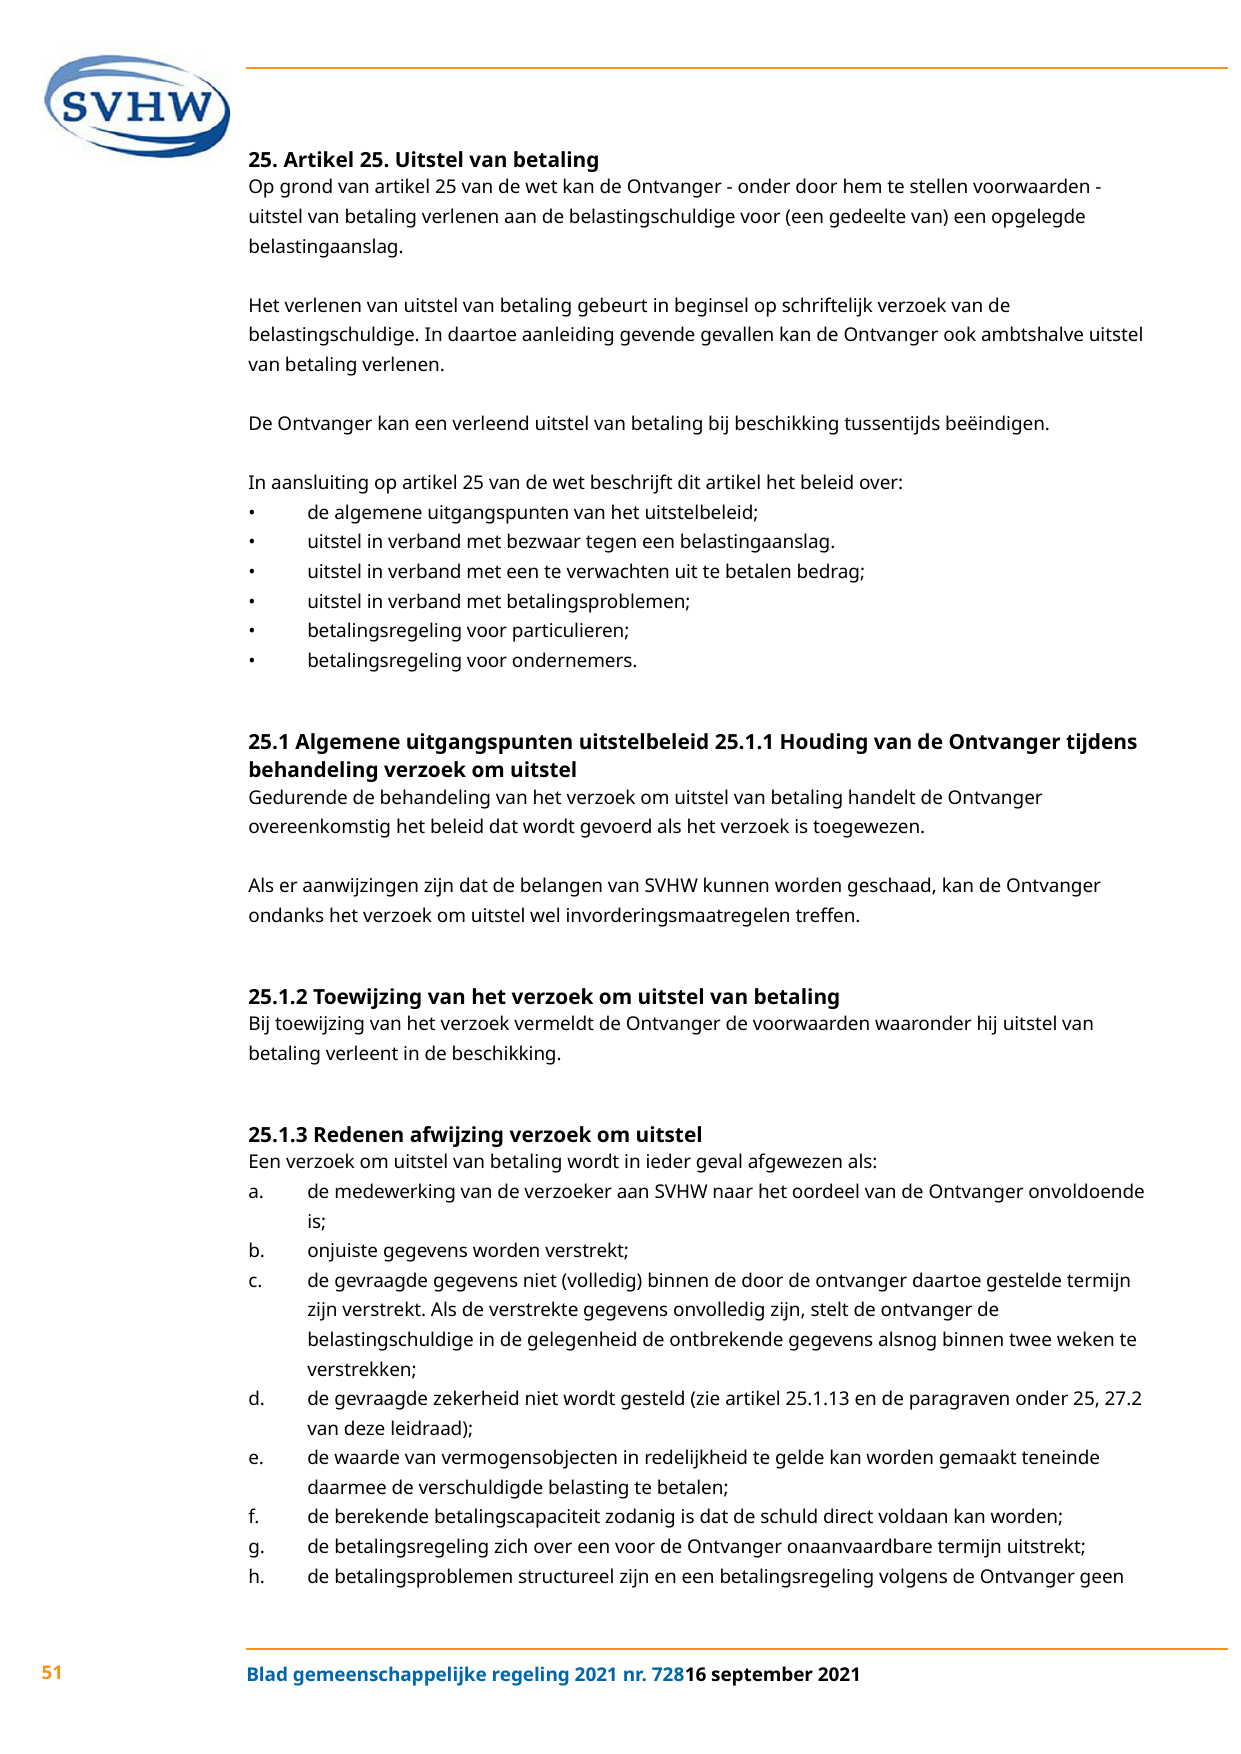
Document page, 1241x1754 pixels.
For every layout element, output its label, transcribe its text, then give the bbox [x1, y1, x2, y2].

text De Ontvanger kan een verleend uitstel van betaling bij beschikking tussentijds beëindigen. [248, 410, 1152, 436]
list de algemene uitgangspunten van het uitstelbeleid; [248, 499, 1152, 525]
text Op grond van artikel 25 van de wet kan de Ontvanger - onder door hem te stellen voorwaarden - uitstel van betaling verlenen aan de belastingschuldige voor (een gedeelte van) een opgelegde belastingaanslag. [248, 174, 1152, 258]
list betalingsregeling voor ondernemers. [248, 647, 1152, 673]
list de waarde van vermogensobjecten in redelijkheid te gelde kan worden gemaakt teneinde daarmee de verschuldigde belasting te betalen; [248, 1444, 1152, 1500]
text Als er aanwijzingen zijn dat de belangen van SVHW kunnen worden geschaad, kan de Ontvanger ondanks het verzoek om uitstel wel invorderingsmaatregelen treffen. [248, 873, 1152, 928]
text Bij toewijzing van het verzoek vermeldt de Ontvanger de voorwaarden waaronder hij uitstel van betaling verleent in de beschikking. [248, 1011, 1152, 1066]
list uitstel in verband met bezwaar tegen een belastingaanslag. [248, 529, 1152, 554]
list uitstel in verband met betalingsproblemen; [248, 588, 1152, 613]
list de betalingsproblemen structureel zijn en een betalingsregeling volgens de Ontvanger geen [248, 1563, 1152, 1588]
text 25.1 Algemene uitgangspunten uitstelbeleid 25.1.1 Houding van de Ontvanger tijdens behandeling verzoek om uitstel [248, 727, 1152, 784]
list uitstel in verband met een te verwachten uit te betalen bedrag; [248, 558, 1152, 584]
list de berekende betalingscapaciteit zodanig is dat de schuld direct voldaan kan worden; [248, 1504, 1152, 1529]
list betalingsregeling voor particulieren; [248, 617, 1152, 643]
list de medewerking van de verzoeker aan SVHW naar het oordeel van de Ontvanger onvoldoende is; [248, 1178, 1152, 1233]
list de gevraagde gegevens niet (volledig) binnen de door de ontvanger daartoe gestelde termijn zijn verstrekt. Als de verstrekte gegevens onvolledig zijn, stelt de ontvanger de belastingschuldige in de gelegenheid de ontbrekende gegevens alsnog binnen twee weken te verstrekken; [248, 1267, 1152, 1381]
text 25.1.3 Redenen afwijzing verzoek om uitstel [248, 1120, 1152, 1149]
text 25.1.2 Toewijzing van het verzoek om uitstel van betaling [248, 982, 1152, 1011]
text Een verzoek om uitstel van betaling wordt in ieder geval afgewezen als: [248, 1149, 1152, 1174]
text In aansluiting op artikel 25 van de wet beschrijft dit artikel het beleid over: [248, 469, 1152, 495]
picture [41, 47, 231, 172]
text Het verlenen van uitstel van betaling gebeurt in beginsel op schriftelijk verzoek van de belastingschuldige. In daartoe aanleiding gevende gevallen kan de Ontvanger ook ambtshalve uitstel van betaling verlenen. [248, 292, 1152, 377]
text 25. Artikel 25. Uitstel van betaling [248, 145, 1152, 174]
list onjuiste gegevens worden verstrekt; [248, 1237, 1152, 1263]
text Gedurende de behandeling van het verzoek om uitstel van betaling handelt de Ontvanger overeenkomstig het beleid dat wordt gevoerd als het verzoek is toegewezen. [248, 784, 1152, 839]
list de betalingsregeling zich over een voor de Ontvanger onaanvaardbare termijn uitstrekt; [248, 1533, 1152, 1559]
list de gevraagde zekerheid niet wordt gesteld (zie artikel 25.1.13 en de paragraven onder 25, 27.2 van deze leidraad); [248, 1385, 1152, 1441]
